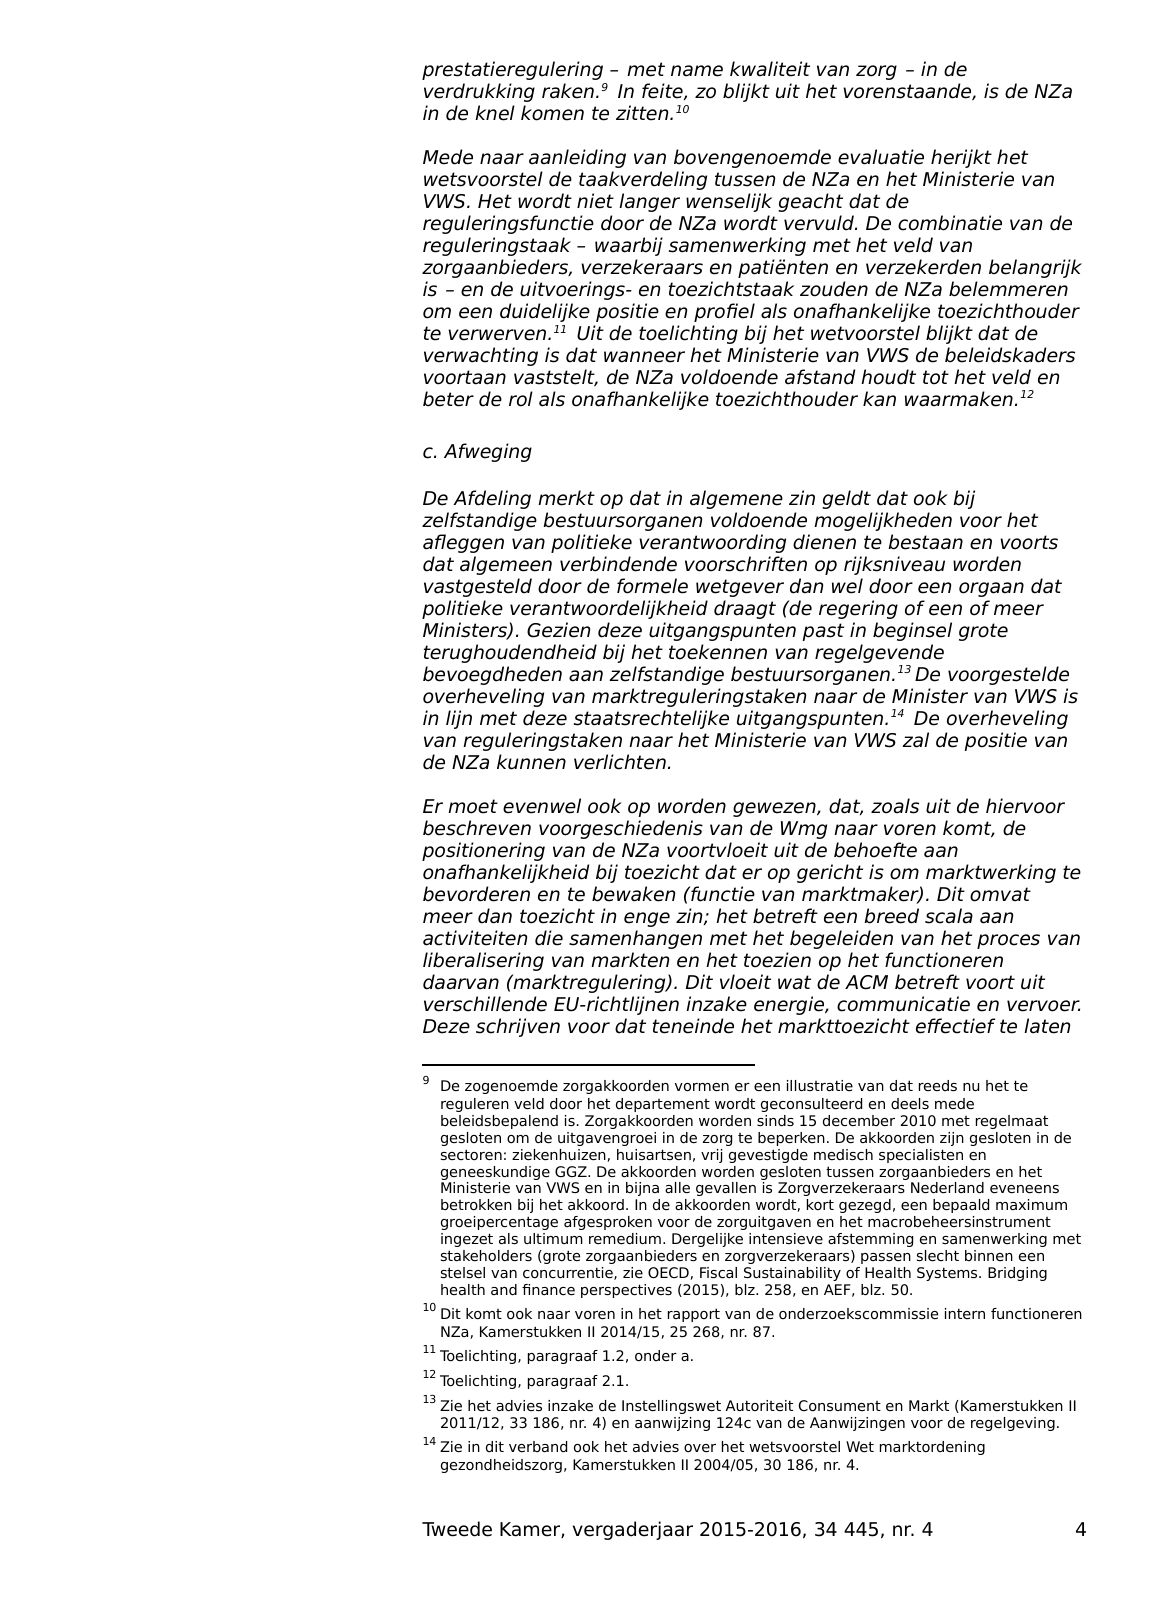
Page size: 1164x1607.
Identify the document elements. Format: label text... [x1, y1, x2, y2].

text Zie in dit verband ook het advies over het wetsvoorstel Wet marktordening gezondheidszorg, Kamerstukken II 2004/05, 30 186, nr. 4. [422, 1435, 1087, 1474]
text Toelichting, paragraaf 2.1. [422, 1368, 1087, 1391]
text Er moet evenwel ook op worden gewezen, dat, zoals uit de hiervoor beschreven voorgeschiedenis van de Wmg naar voren komt, de positionering van de NZa voortvloeit uit de behoefte aan onafhankelijkheid bij toezicht dat er op gericht is om marktwerking te bevorderen en te bewaken (functie van marktmaker). Dit omvat meer dan toezicht in enge zin; het betreft een breed scala aan activiteiten die samenhangen met het begeleiden van het proces van liberalisering van markten en het toezien op het functioneren daarvan (marktregulering). Dit vloeit wat de ACM betreft voort uit verschillende EU-richtlijnen inzake energie, communicatie en vervoer. Deze schrijven voor dat teneinde het markttoezicht effectief te laten [422, 796, 1087, 1038]
text prestatieregulering – met name kwaliteit van zorg – in de verdrukking raken. In feite, zo blijkt uit het vorenstaande, is de NZa in de knel komen te zitten. [422, 59, 1087, 125]
text De Afdeling merkt op dat in algemene zin geldt dat ook bij zelfstandige bestuursorganen voldoende mogelijkheden voor het afleggen van politieke verantwoording dienen te bestaan en voorts dat algemeen verbindende voorschriften op rijksniveau worden vastgesteld door de formele wetgever dan wel door een orgaan dat politieke verantwoordelijkheid draagt (de regering of een of meer Ministers). Gezien deze uitgangspunten past in beginsel grote terughoudendheid bij het toekennen van regelgevende bevoegdheden aan zelfstandige bestuursorganen.De voorgestelde overheveling van marktreguleringstaken naar de Minister van VWS is in lijn met deze staatsrechtelijke uitgangspunten. De overheveling van reguleringstaken naar het Ministerie van VWS zal de positie van de NZa kunnen verlichten. [422, 488, 1087, 774]
text Zie het advies inzake de Instellingswet Autoriteit Consument en Markt (Kamerstukken II 2011/12, 33 186, nr. 4) en aanwijzing 124c van de Aanwijzingen voor de regelgeving. [422, 1393, 1087, 1432]
text Toelichting, paragraaf 1.2, onder a. [422, 1343, 1087, 1366]
text Dit komt ook naar voren in het rapport van de onderzoekscommissie intern functioneren NZa, Kamerstukken II 2014/15, 25 268, nr. 87. [422, 1302, 1087, 1341]
text Mede naar aanleiding van bovengenoemde evaluatie herijkt het wetsvoorstel de taakverdeling tussen de NZa en het Ministerie van VWS. Het wordt niet langer wenselijk geacht dat de reguleringsfunctie door de NZa wordt vervuld. De combinatie van de reguleringstaak – waarbij samenwerking met het veld van zorgaanbieders, verzekeraars en patiënten en verzekerden belangrijk is – en de uitvoerings- en toezichtstaak zouden de NZa belemmeren om een duidelijke positie en profiel als onafhankelijke toezichthouder te verwerven. Uit de toelichting bij het wetvoorstel blijkt dat de verwachting is dat wanneer het Ministerie van VWS de beleidskaders voortaan vaststelt, de NZa voldoende afstand houdt tot het veld en beter de rol als onafhankelijke toezichthouder kan waarmaken. [422, 147, 1087, 411]
subtitle c. Afweging [422, 441, 1087, 463]
text De zogenoemde zorgakkoorden vormen er een illustratie van dat reeds nu het te reguleren veld door het departement wordt geconsulteerd en deels mede beleidsbepalend is. Zorgakkoorden worden sinds 15 december 2010 met regelmaat gesloten om de uitgavengroei in de zorg te beperken. De akkoorden zijn gesloten in de sectoren: ziekenhuizen, huisartsen, vrij gevestigde medisch specialisten en geneeskundige GGZ. De akkoorden worden gesloten tussen zorgaanbieders en het Ministerie van VWS en in bijna alle gevallen is Zorgverzekeraars Nederland eveneens betrokken bij het akkoord. In de akkoorden wordt, kort gezegd, een bepaald maximum groeipercentage afgesproken voor de zorguitgaven en het macrobeheersinstrument ingezet als ultimum remedium. Dergelijke intensieve afstemming en samenwerking met stakeholders (grote zorgaanbieders en zorgverzekeraars) passen slecht binnen een stelsel van concurrentie, zie OECD, Fiscal Sustainability of Health Systems. Bridging health and finance perspectives (2015), blz. 258, en AEF, blz. 50. [422, 1074, 1087, 1299]
